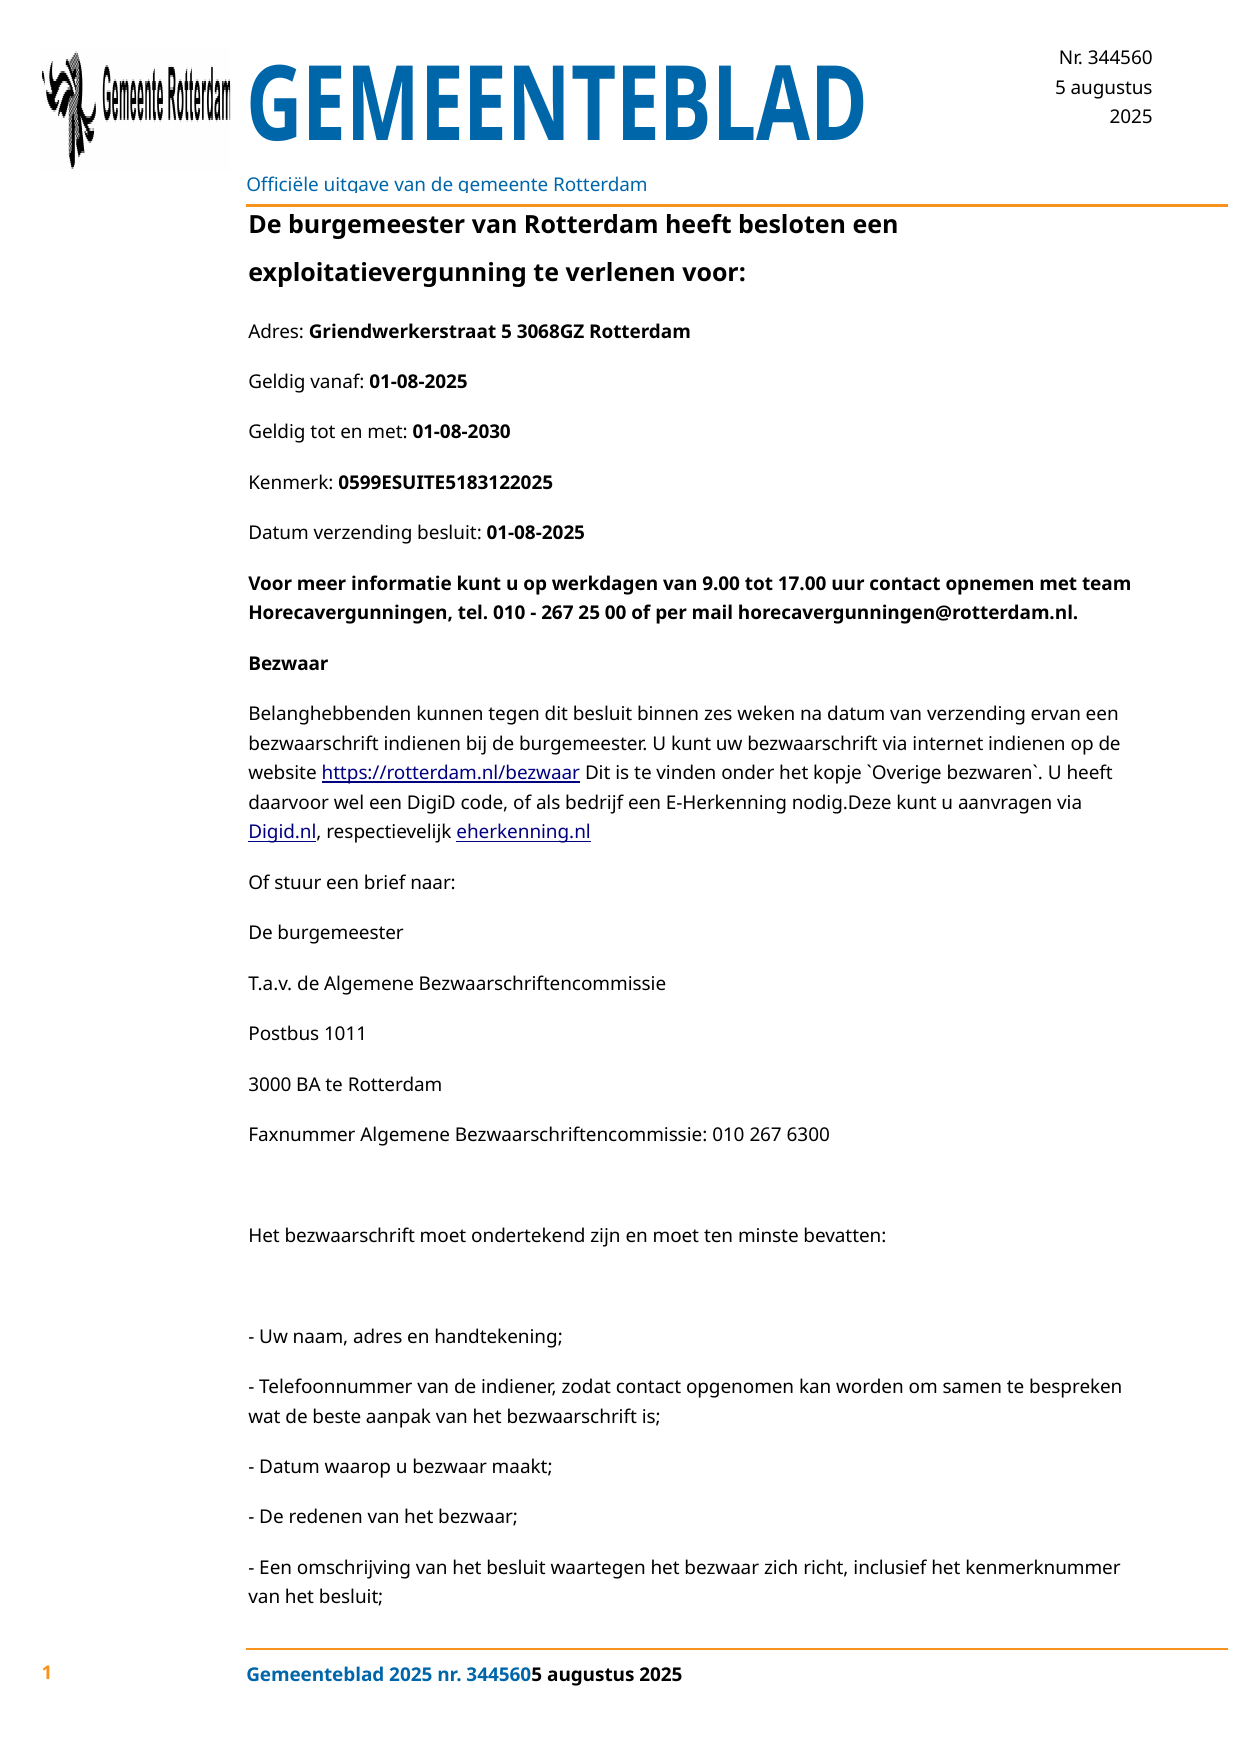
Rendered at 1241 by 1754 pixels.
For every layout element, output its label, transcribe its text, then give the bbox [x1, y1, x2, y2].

text Geldig tot en met: 01-08-2030 [248, 419, 1152, 444]
text Geldig vanaf: 01-08-2025 [248, 368, 1152, 394]
text - Telefoonnummer van de indiener, zodat contact opgenomen kan worden om samen te bespreken wat de beste aanpak van het bezwaarschrift is; [248, 1373, 1152, 1429]
picture [41, 47, 231, 172]
text De burgemeester van Rotterdam heeft besloten een exploitatievergunning te verlenen voor: [248, 207, 1152, 288]
text Kenmerk: 0599ESUITE5183122025 [248, 469, 1152, 495]
text 3000 BA te Rotterdam [248, 1071, 1152, 1097]
text Belanghebbenden kunnen tegen dit besluit binnen zes weken na datum van verzending ervan een bezwaarschrift indienen bij de burgemeester. U kunt uw bezwaarschrift via internet indienen op de website https://rotterdam.nl/bezwaar Dit is te vinden onder het kopje `Overige bezwaren`. U heeft daarvoor wel een DigiD code, of als bedrijf een E-Herkenning nodig.Deze kunt u aanvragen via Digid.nl, respectievelijk eherkenning.nl [248, 700, 1152, 844]
text - Datum waarop u bezwaar maakt; [248, 1453, 1152, 1479]
text Voor meer informatie kunt u op werkdagen van 9.00 tot 17.00 uur contact opnemen met team Horecavergunningen, tel. 010 - 267 25 00 of per mail horecavergunningen@rotterdam.nl. [248, 570, 1152, 625]
text Faxnummer Algemene Bezwaarschriftencommissie: 010 267 6300 [248, 1121, 1152, 1147]
text - Uw naam, adres en handtekening; [248, 1323, 1152, 1349]
text - De redenen van het bezwaar; [248, 1504, 1152, 1529]
text Adres: Griendwerkerstraat 5 3068GZ Rotterdam [248, 318, 1152, 344]
text Het bezwaarschrift moet ondertekend zijn en moet ten minste bevatten: [248, 1222, 1152, 1248]
text De burgemeester [248, 919, 1152, 945]
text T.a.v. de Algemene Bezwaarschriftencommissie [248, 970, 1152, 996]
text Of stuur een brief naar: [248, 869, 1152, 895]
text Datum verzending besluit: 01-08-2025 [248, 519, 1152, 545]
text Bezwaar [248, 650, 1152, 676]
text - Een omschrijving van het besluit waartegen het bezwaar zich richt, inclusief het kenmerknummer van het besluit; [248, 1554, 1152, 1609]
text Postbus 1011 [248, 1020, 1152, 1046]
